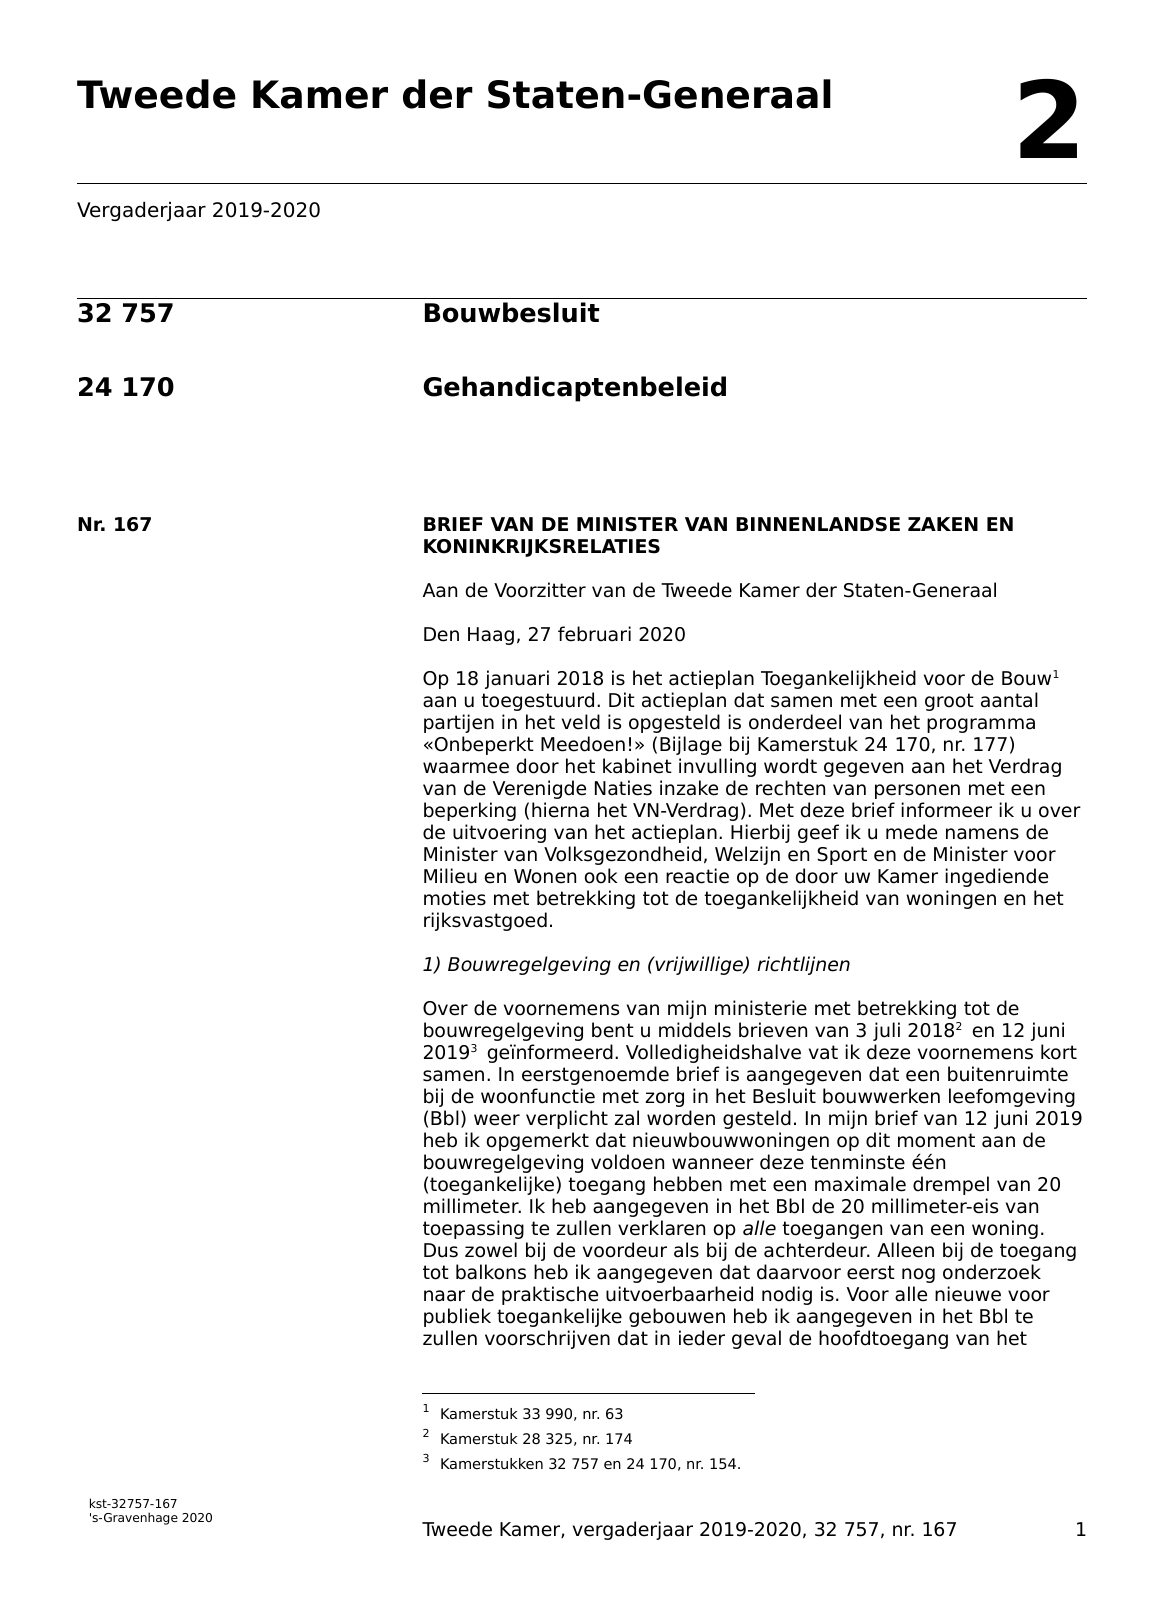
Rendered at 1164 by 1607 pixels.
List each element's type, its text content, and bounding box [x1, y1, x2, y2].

text Kamerstukken 32 757 en 24 170, nr. 154. [422, 1452, 1087, 1474]
subtitle 24 170 Gehandicaptenbeleid [77, 373, 1087, 403]
text Kamerstuk 28 325, nr. 174 [422, 1427, 1087, 1449]
text kst-32757-167 [88, 1497, 323, 1511]
table_header 2 [886, 59, 1087, 183]
table_header Tweede Kamer der Staten-Generaal [77, 59, 886, 183]
subtitle Nr. 167 BRIEF VAN DE MINISTER VAN BINNENLANDSE ZAKEN EN KONINKRIJKSRELATIES [77, 514, 1087, 558]
text 's-Gravenhage 2020 [88, 1511, 323, 1525]
text Over de voornemens van mijn ministerie met betrekking tot de bouwregelgeving bent u middels brieven van 3 juli 2018 en 12 juni 2019 geïnformeerd. Volledigheidshalve vat ik deze voornemens kort samen. In eerstgenoemde brief is aangegeven dat een buitenruimte bij de woonfunctie met zorg in het Besluit bouwwerken leefomgeving (Bbl) weer verplicht zal worden gesteld. In mijn brief van 12 juni 2019 heb ik opgemerkt dat nieuwbouwwoningen op dit moment aan de bouwregelgeving voldoen wanneer deze tenminste één (toegankelijke) toegang hebben met een maximale drempel van 20 millimeter. Ik heb aangegeven in het Bbl de 20 millimeter-eis van toepassing te zullen verklaren op alle toegangen van een woning. Dus zowel bij de voordeur als bij de achterdeur. Alleen bij de toegang tot balkons heb ik aangegeven dat daarvoor eerst nog onderzoek naar de praktische uitvoerbaarheid nodig is. Voor alle nieuwe voor publiek toegankelijke gebouwen heb ik aangegeven in het Bbl te zullen voorschrijven dat in ieder geval de hoofdtoegang van het [422, 998, 1087, 1350]
subtitle 1) Bouwregelgeving en (vrijwillige) richtlijnen [422, 954, 1087, 976]
table_cell Vergaderjaar 2019-2020 [77, 184, 1087, 298]
subtitle 32 757 Bouwbesluit [77, 299, 1087, 329]
text Op 18 januari 2018 is het actieplan Toegankelijkheid voor de Bouw aan u toegestuurd. Dit actieplan dat samen met een groot aantal partijen in het veld is opgesteld is onderdeel van het programma «Onbeperkt Meedoen!» (Bijlage bij Kamerstuk 24 170, nr. 177) waarmee door het kabinet invulling wordt gegeven aan het Verdrag van de Verenigde Naties inzake de rechten van personen met een beperking (hierna het VN-Verdrag). Met deze brief informeer ik u over de uitvoering van het actieplan. Hierbij geef ik u mede namens de Minister van Volksgezondheid, Welzijn en Sport en de Minister voor Milieu en Wonen ook een reactie op de door uw Kamer ingediende moties met betrekking tot de toegankelijkheid van woningen en het rijksvastgoed. [422, 668, 1087, 932]
text Aan de Voorzitter van de Tweede Kamer der Staten-Generaal [422, 580, 1087, 602]
text Kamerstuk 33 990, nr. 63 [422, 1402, 1087, 1424]
text Den Haag, 27 februari 2020 [422, 624, 1087, 646]
